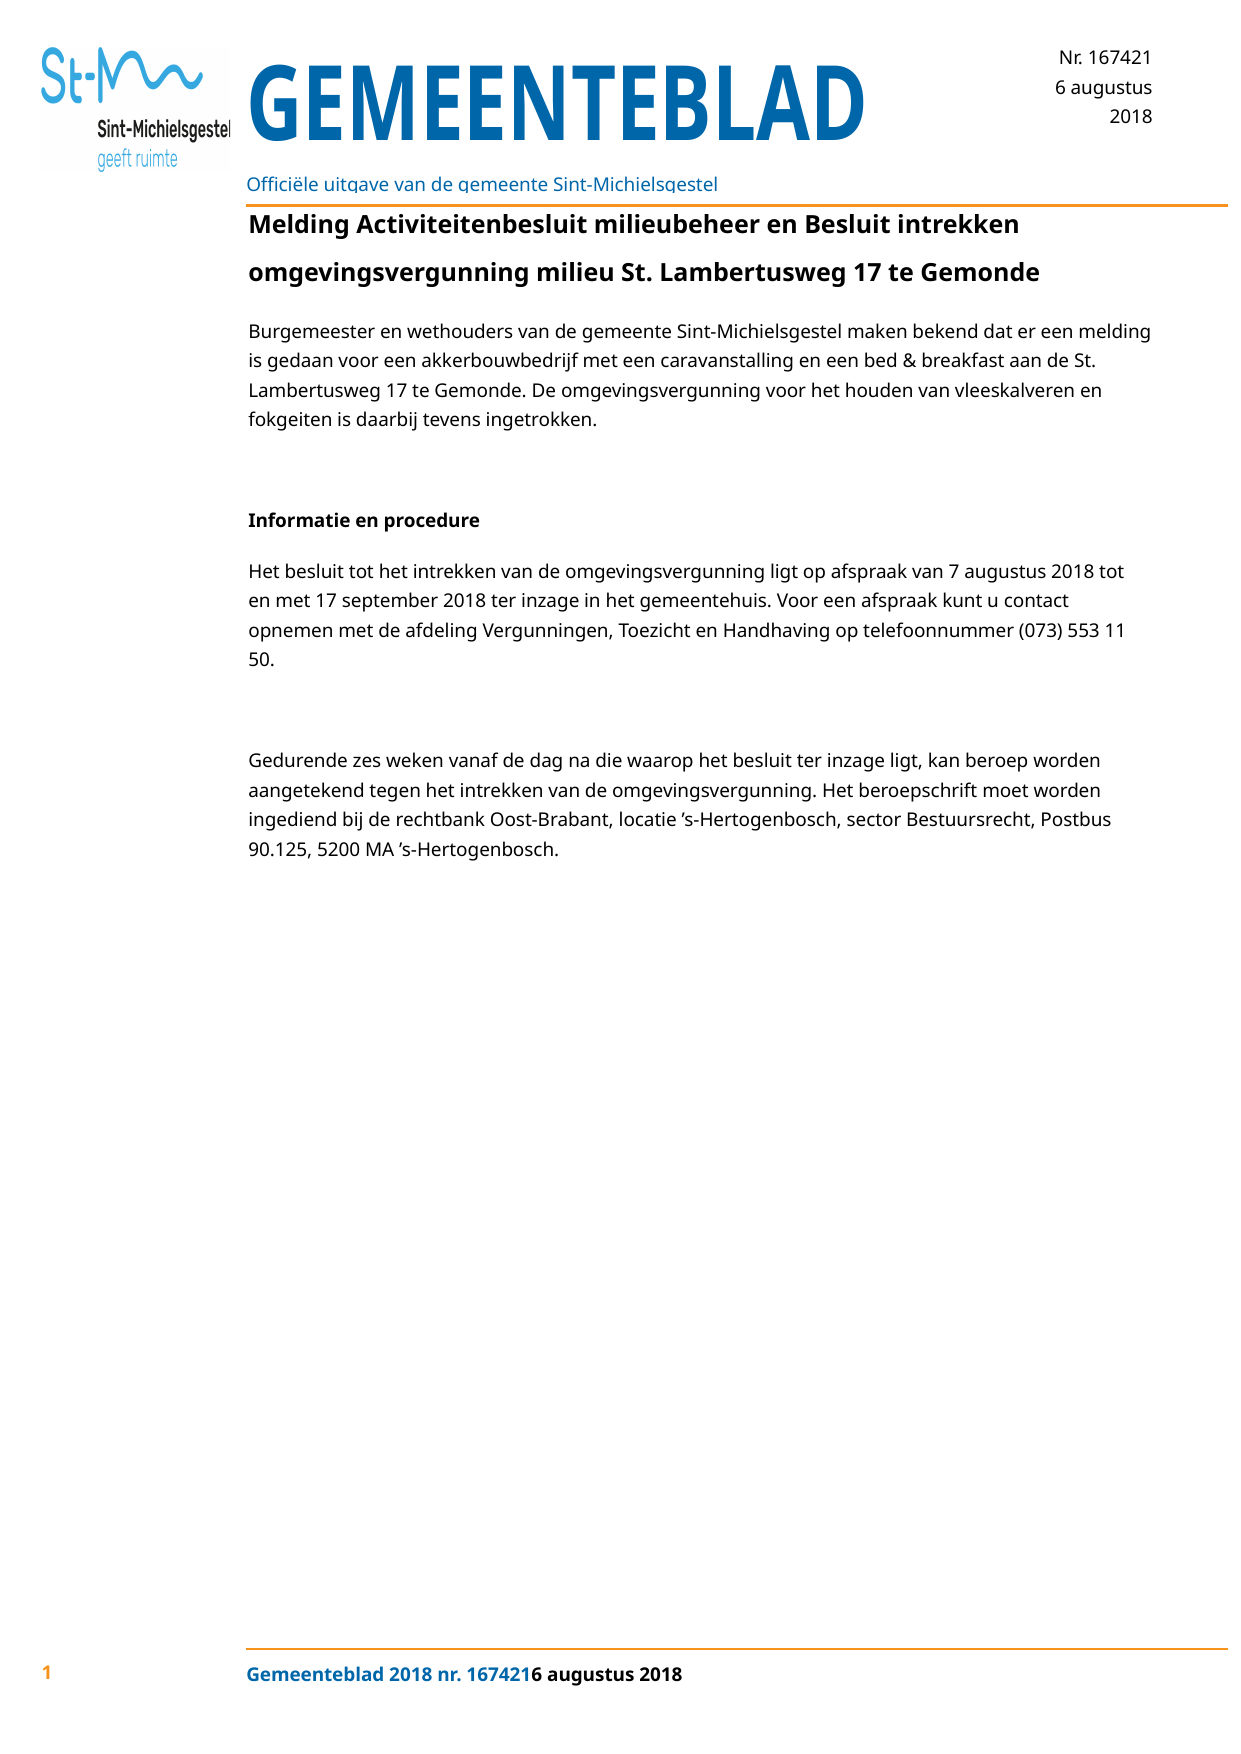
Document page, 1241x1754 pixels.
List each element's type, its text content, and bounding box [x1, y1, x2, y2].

text Melding Activiteitenbesluit milieubeheer en Besluit intrekken omgevingsvergunning milieu St. Lambertusweg 17 te Gemonde [248, 207, 1152, 288]
picture [41, 47, 231, 172]
text Burgemeester en wethouders van de gemeente Sint-Michielsgestel maken bekend dat er een melding is gedaan voor een akkerbouwbedrijf met een caravanstalling en een bed & breakfast aan de St. Lambertusweg 17 te Gemonde. De omgevingsvergunning voor het houden van vleeskalveren en fokgeiten is daarbij tevens ingetrokken. [248, 318, 1152, 432]
text Informatie en procedure [248, 507, 1152, 533]
text Gedurende zes weken vanaf de dag na die waarop het besluit ter inzage ligt, kan beroep worden aangetekend tegen het intrekken van de omgevingsvergunning. Het beroepschrift moet worden ingediend bij de rechtbank Oost-Brabant, locatie ’s-Hertogenbosch, sector Bestuursrecht, Postbus 90.125, 5200 MA ’s-Hertogenbosch. [248, 747, 1152, 862]
text Het besluit tot het intrekken van de omgevingsvergunning ligt op afspraak van 7 augustus 2018 tot en met 17 september 2018 ter inzage in het gemeentehuis. Voor een afspraak kunt u contact opnemen met de afdeling Vergunningen, Toezicht en Handhaving op telefoonnummer (073) 553 11 50. [248, 558, 1152, 672]
